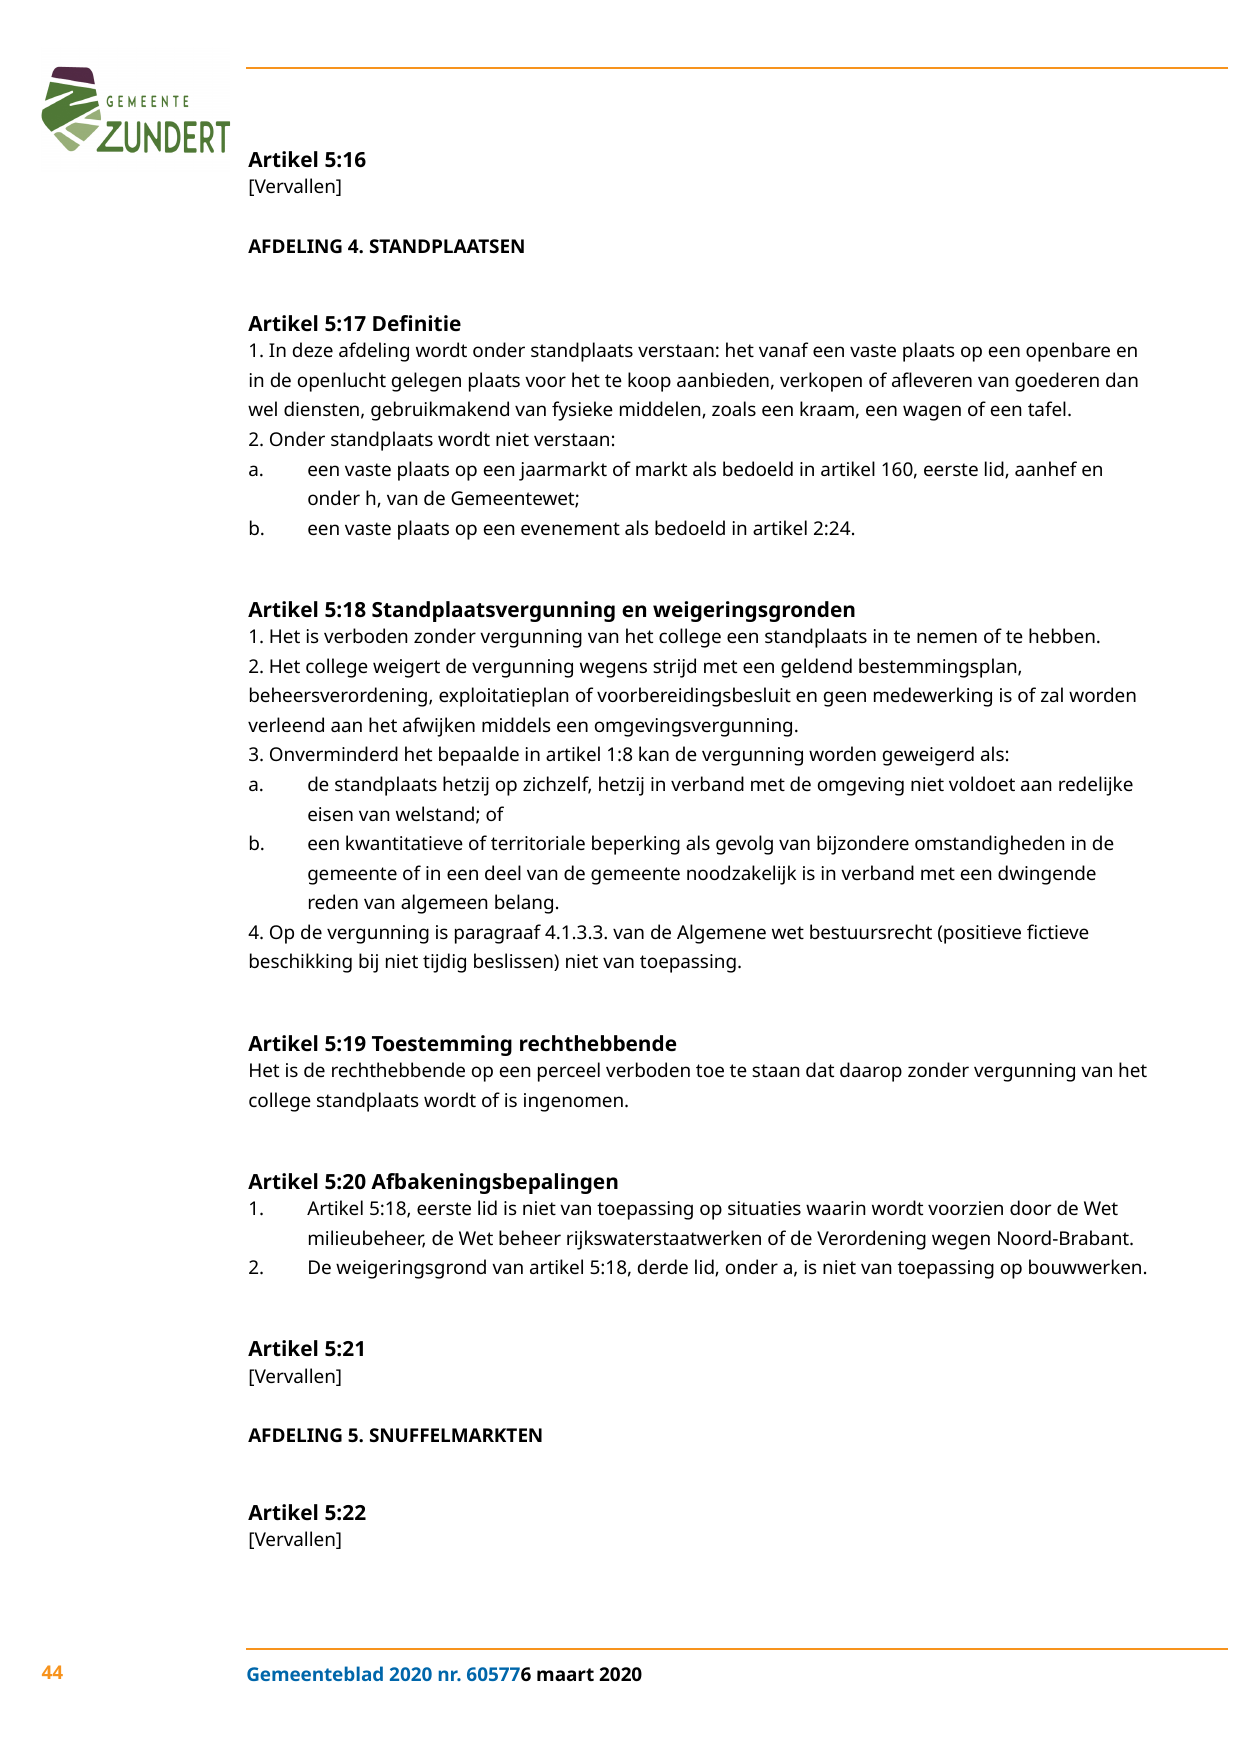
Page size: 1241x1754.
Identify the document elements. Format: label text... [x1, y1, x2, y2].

list een vaste plaats op een jaarmarkt of markt als bedoeld in artikel 160, eerste lid, aanhef en onder h, van de Gemeentewet; [248, 456, 1152, 511]
list de standplaats hetzij op zichzelf, hetzij in verband met de omgeving niet voldoet aan redelijke eisen van welstand; of [248, 771, 1152, 827]
text Het is de rechthebbende op een perceel verboden toe te staan dat daarop zonder vergunning van het college standplaats wordt of is ingenomen. [248, 1057, 1152, 1112]
text 2. Onder standplaats wordt niet verstaan: [248, 426, 1152, 452]
text Artikel 5:19 Toestemming rechthebbende [248, 1029, 1152, 1057]
list een vaste plaats op een evenement als bedoeld in artikel 2:24. [248, 515, 1152, 541]
text 3. Onverminderd het bepaalde in artikel 1:8 kan de vergunning worden geweigerd als: [248, 742, 1152, 767]
text 1. In deze afdeling wordt onder standplaats verstaan: het vanaf een vaste plaats op een openbare en in de openlucht gelegen plaats voor het te koop aanbieden, verkopen of afleveren van goederen dan wel diensten, gebruikmakend van fysieke middelen, zoals een kraam, een wagen of een tafel. [248, 337, 1152, 422]
list De weigeringsgrond van artikel 5:18, derde lid, onder a, is niet van toepassing op bouwwerken. [248, 1254, 1152, 1280]
text Artikel 5:21 [248, 1334, 1152, 1363]
text Artikel 5:17 Definitie [248, 309, 1152, 337]
text [Vervallen] [248, 1527, 1152, 1552]
picture [41, 47, 231, 172]
text AFDELING 5. SNUFFELMARKTEN [248, 1422, 1152, 1448]
text 1. Het is verboden zonder vergunning van het college een standplaats in te nemen of te hebben. [248, 623, 1152, 649]
text Artikel 5:16 [248, 145, 1152, 174]
text Artikel 5:22 [248, 1498, 1152, 1527]
list Artikel 5:18, eerste lid is niet van toepassing op situaties waarin wordt voorzien door de Wet milieubeheer, de Wet beheer rijkswaterstaatwerken of de Verordening wegen Noord-Brabant. [248, 1195, 1152, 1251]
text 2. Het college weigert de vergunning wegens strijd met een geldend bestemmingsplan, beheersverordening, exploitatieplan of voorbereidingsbesluit en geen medewerking is of zal worden verleend aan het afwijken middels een omgevingsvergunning. [248, 653, 1152, 738]
text AFDELING 4. STANDPLAATSEN [248, 233, 1152, 258]
text Artikel 5:18 Standplaatsvergunning en weigeringsgronden [248, 595, 1152, 623]
text Artikel 5:20 Afbakeningsbepalingen [248, 1167, 1152, 1195]
text 4. Op de vergunning is paragraaf 4.1.3.3. van de Algemene wet bestuursrecht (positieve fictieve beschikking bij niet tijdig beslissen) niet van toepassing. [248, 919, 1152, 974]
text [Vervallen] [248, 174, 1152, 199]
list een kwantitatieve of territoriale beperking als gevolg van bijzondere omstandigheden in de gemeente of in een deel van de gemeente noodzakelijk is in verband met een dwingende reden van algemeen belang. [248, 830, 1152, 915]
text [Vervallen] [248, 1363, 1152, 1388]
